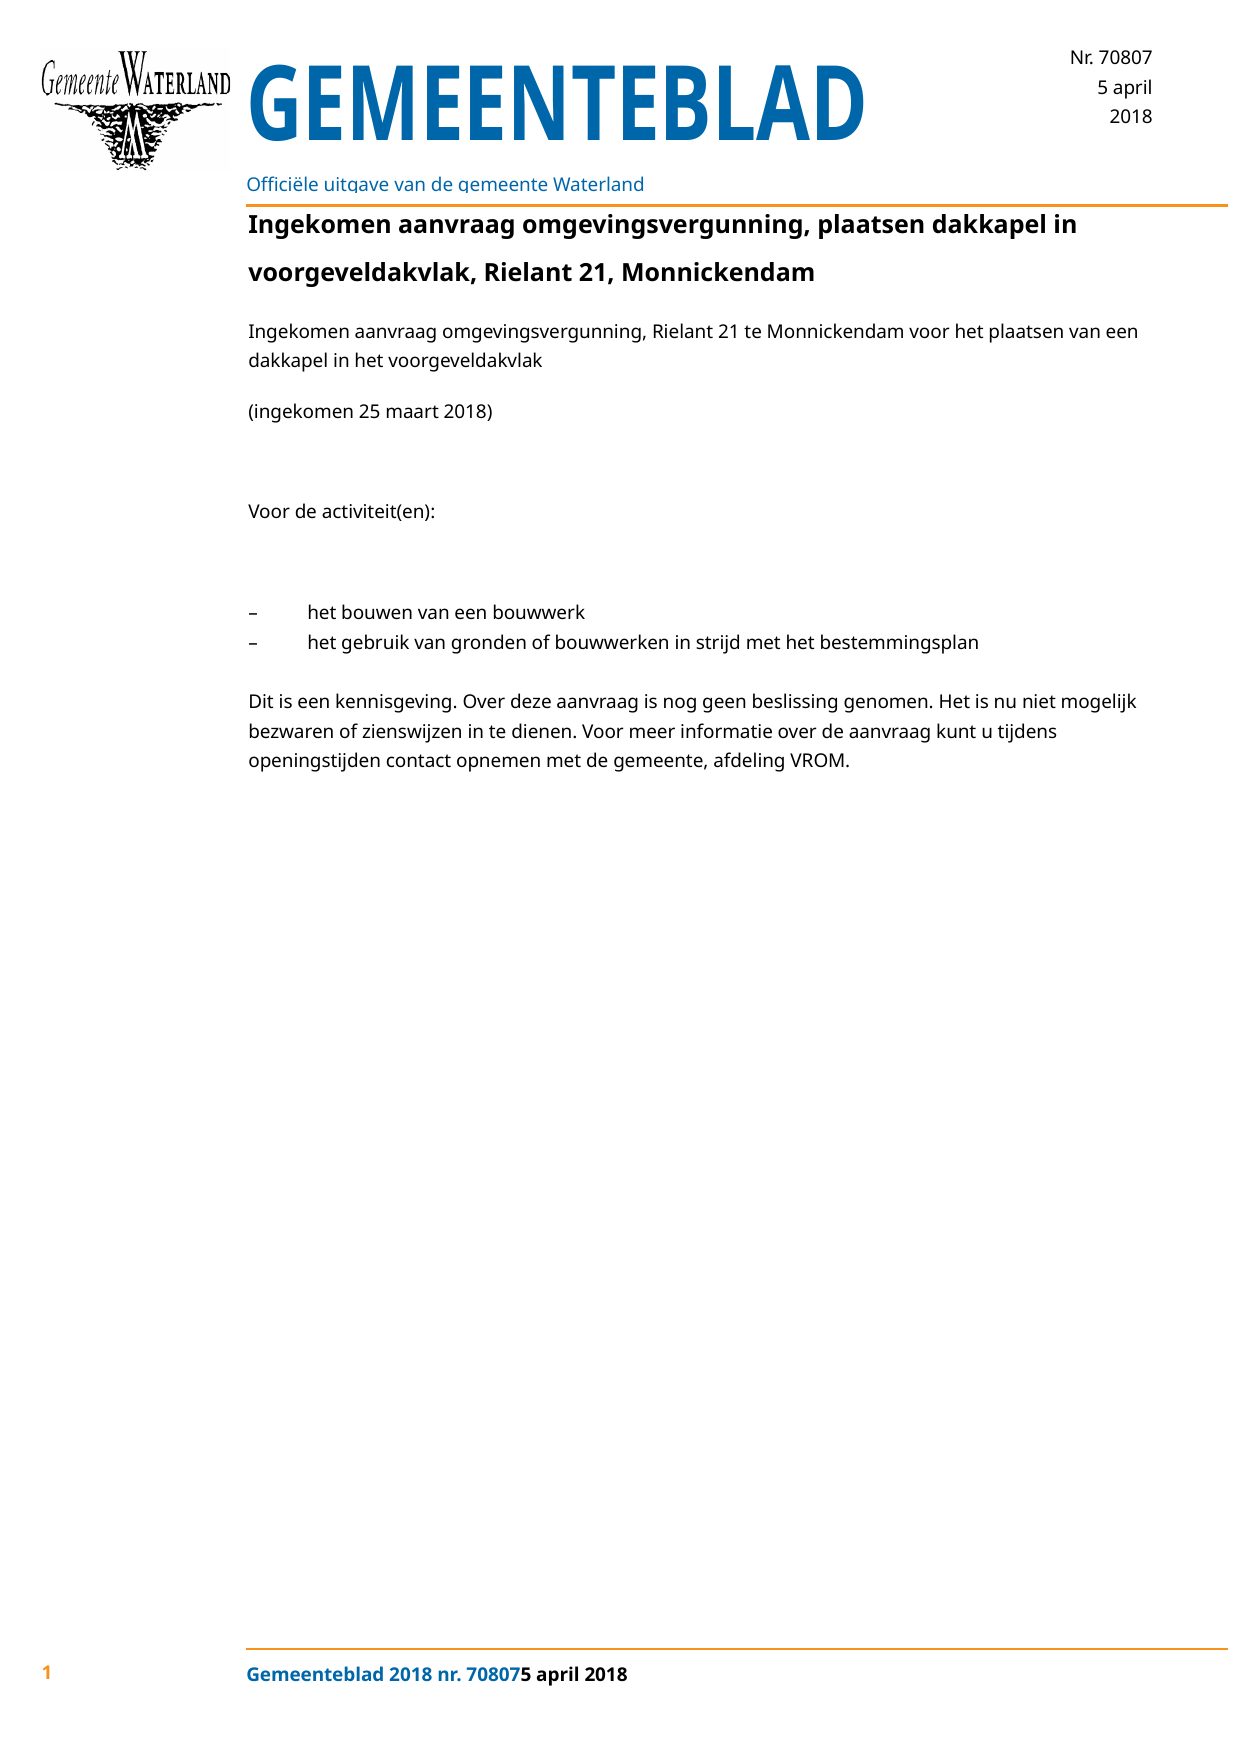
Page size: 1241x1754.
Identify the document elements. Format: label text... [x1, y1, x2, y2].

list het bouwen van een bouwwerk [248, 599, 1152, 625]
text Dit is een kennisgeving. Over deze aanvraag is nog geen beslissing genomen. Het is nu niet mogelijk bezwaren of zienswijzen in te dienen. Voor meer informatie over de aanvraag kunt u tijdens openingstijden contact opnemen met de gemeente, afdeling VROM. [248, 688, 1152, 773]
text (ingekomen 25 maart 2018) [248, 398, 1152, 424]
picture [41, 47, 231, 172]
text Voor de activiteit(en): [248, 499, 1152, 524]
list het gebruik van gronden of bouwwerken in strijd met het bestemmingsplan [248, 629, 1152, 655]
text Ingekomen aanvraag omgevingsvergunning, plaatsen dakkapel in voorgeveldakvlak, Rielant 21, Monnickendam [248, 207, 1152, 288]
text Ingekomen aanvraag omgevingsvergunning, Rielant 21 te Monnickendam voor het plaatsen van een dakkapel in het voorgeveldakvlak [248, 318, 1152, 373]
